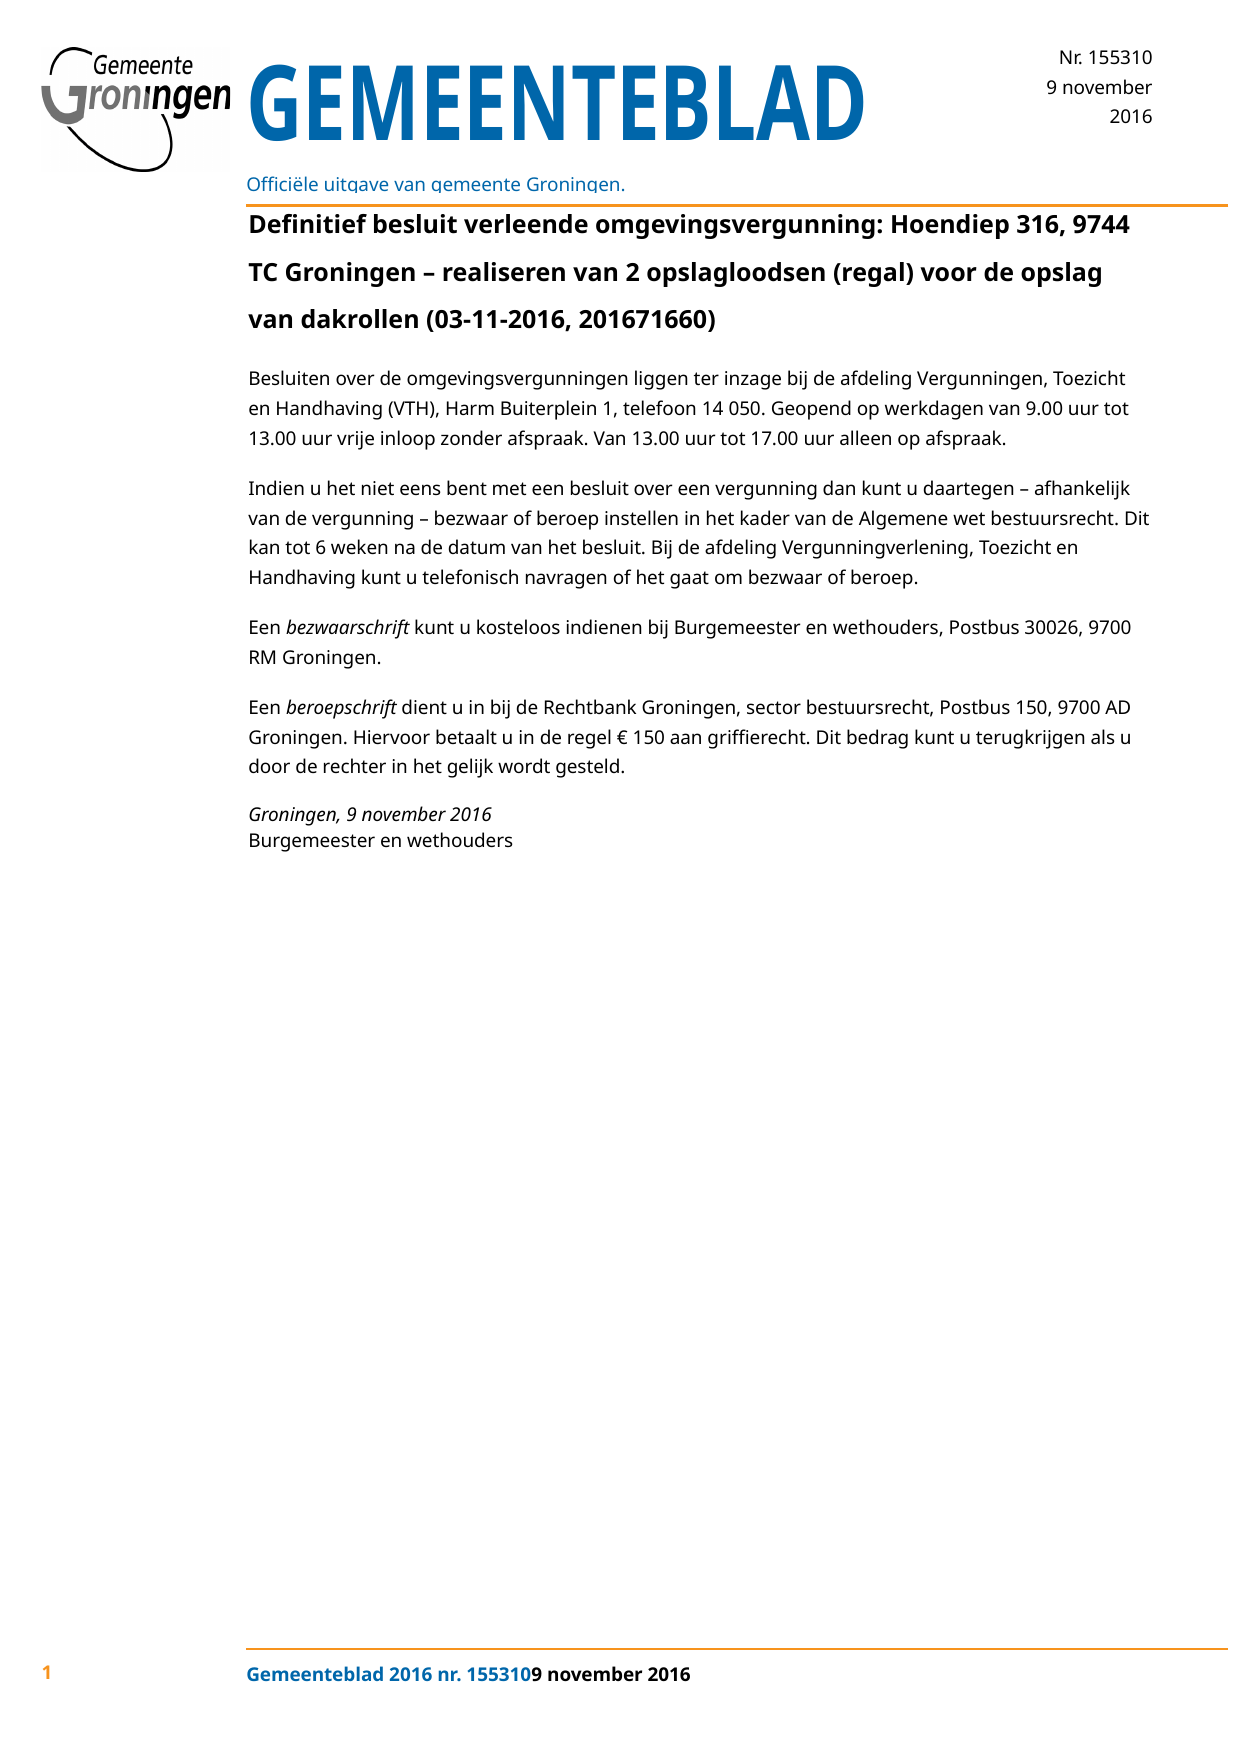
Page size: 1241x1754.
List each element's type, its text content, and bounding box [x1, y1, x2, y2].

text Een bezwaarschrift kunt u kosteloos indienen bij Burgemeester en wethouders, Postbus 30026, 9700 RM Groningen. [248, 614, 1152, 669]
text Besluiten over de omgevingsvergunningen liggen ter inzage bij de afdeling Vergunningen, Toezicht en Handhaving (VTH), Harm Buiterplein 1, telefoon 14 050. Geopend op werkdagen van 9.00 uur tot 13.00 uur vrije inloop zonder afspraak. Van 13.00 uur tot 17.00 uur alleen op afspraak. [248, 366, 1152, 450]
text Definitief besluit verleende omgevingsvergunning: Hoendiep 316, 9744 TC Groningen – realiseren van 2 opslagloodsen (regal) voor de opslag van dakrollen (03-11-2016, 201671660) [248, 207, 1152, 336]
text Burgemeester en wethouders [248, 827, 1152, 853]
picture [41, 47, 231, 172]
text Groningen, 9 november 2016 [248, 801, 1152, 827]
text Indien u het niet eens bent met een besluit over een vergunning dan kunt u daartegen – afhankelijk van de vergunning – bezwaar of beroep instellen in het kader van de Algemene wet bestuursrecht. Dit kan tot 6 weken na de datum van het besluit. Bij de afdeling Vergunningverlening, Toezicht en Handhaving kunt u telefonisch navragen of het gaat om bezwaar of beroep. [248, 475, 1152, 589]
text Een beroepschrift dient u in bij de Rechtbank Groningen, sector bestuursrecht, Postbus 150, 9700 AD Groningen. Hiervoor betaalt u in de regel € 150 aan griffierecht. Dit bedrag kunt u terugkrijgen als u door de rechter in het gelijk wordt gesteld. [248, 694, 1152, 779]
